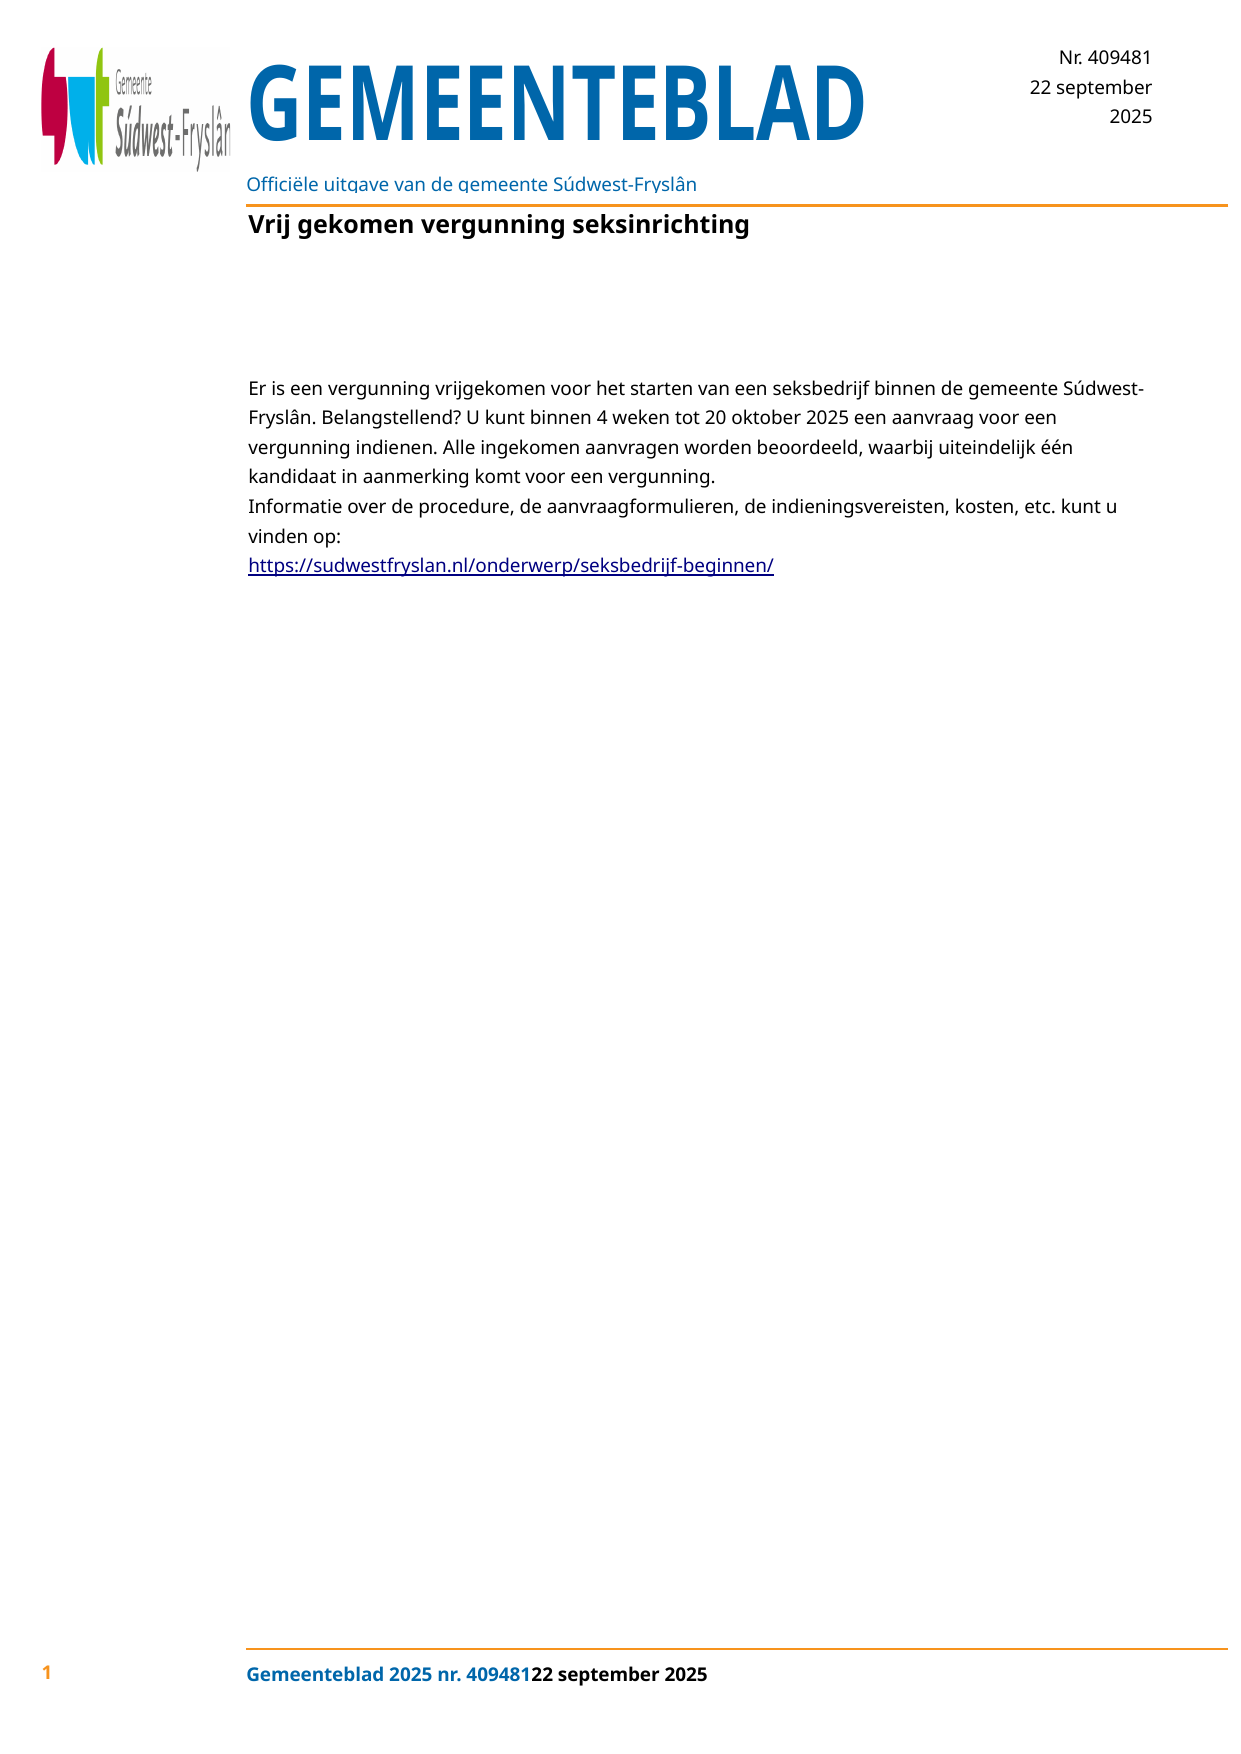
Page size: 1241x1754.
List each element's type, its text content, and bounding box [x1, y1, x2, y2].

text https://sudwestfryslan.nl/onderwerp/seksbedrijf-beginnen/ [248, 552, 1152, 578]
text Informatie over de procedure, de aanvraagformulieren, de indieningsvereisten, kosten, etc. kunt u vinden op: [248, 493, 1152, 548]
text Vrij gekomen vergunning seksinrichting [248, 207, 1152, 241]
picture [41, 47, 231, 172]
text Er is een vergunning vrijgekomen voor het starten van een seksbedrijf binnen de gemeente Súdwest-Fryslân. Belangstellend? U kunt binnen 4 weken tot 20 oktober 2025 een aanvraag voor een vergunning indienen. Alle ingekomen aanvragen worden beoordeeld, waarbij uiteindelijk één kandidaat in aanmerking komt voor een vergunning. [248, 375, 1152, 489]
